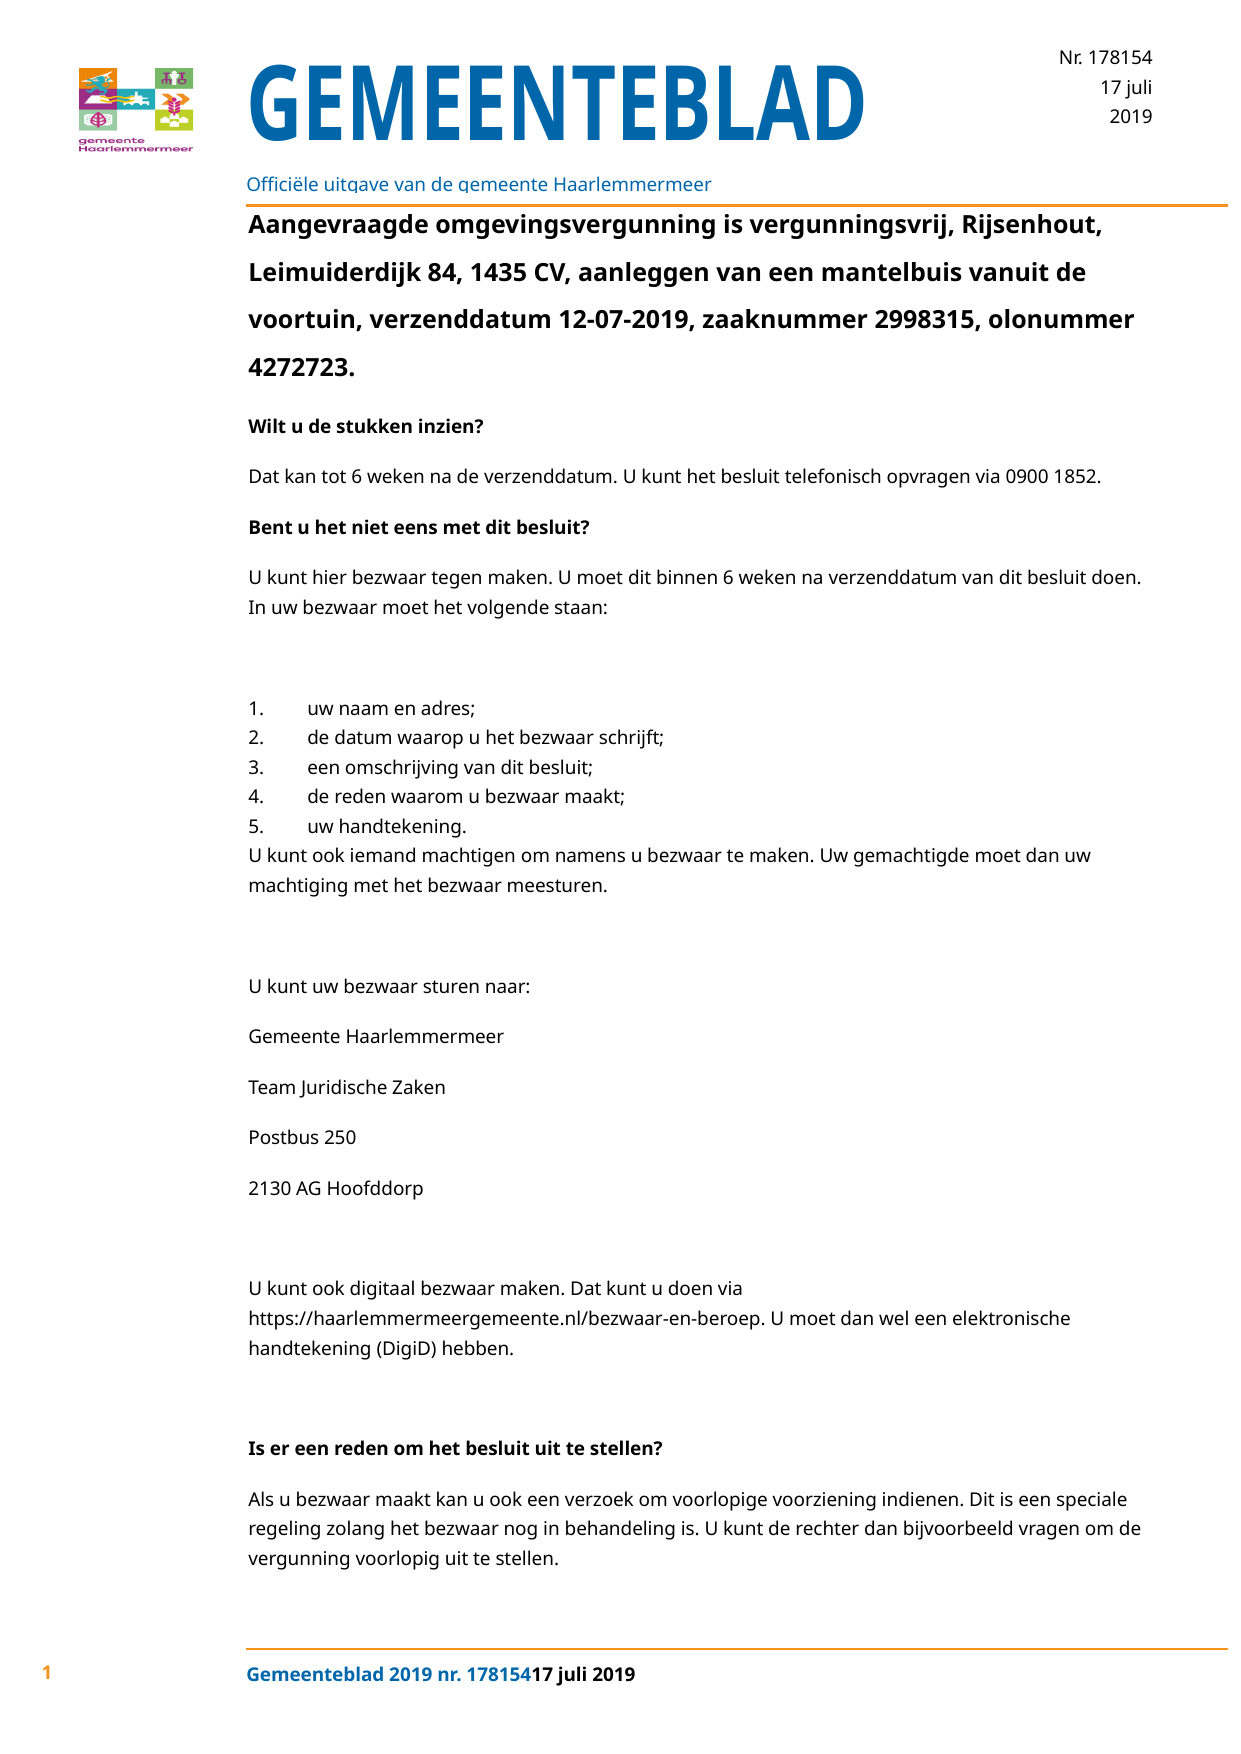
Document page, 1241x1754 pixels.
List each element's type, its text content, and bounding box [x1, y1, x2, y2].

text U kunt ook iemand machtigen om namens u bezwaar te maken. Uw gemachtigde moet dan uw machtiging met het bezwaar meesturen. [248, 843, 1152, 898]
text U kunt uw bezwaar sturen naar: [248, 973, 1152, 999]
text Aangevraagde omgevingsvergunning is vergunningsvrij, Rijsenhout, Leimuiderdijk 84, 1435 CV, aanleggen van een mantelbuis vanuit de voortuin, verzenddatum 12-07-2019, zaaknummer 2998315, olonummer 4272723. [248, 207, 1152, 384]
text 2130 AG Hoofddorp [248, 1175, 1152, 1201]
text Dat kan tot 6 weken na de verzenddatum. U kunt het besluit telefonisch opvragen via 0900 1852. [248, 463, 1152, 489]
list uw handtekening. [248, 813, 1152, 839]
list een omschrijving van dit besluit; [248, 754, 1152, 780]
list de reden waarom u bezwaar maakt; [248, 783, 1152, 809]
list de datum waarop u het bezwaar schrijft; [248, 724, 1152, 750]
text Wilt u de stukken inzien? [248, 413, 1152, 439]
text Als u bezwaar maakt kan u ook een verzoek om voorlopige voorziening indienen. Dit is een speciale regeling zolang het bezwaar nog in behandeling is. U kunt de rechter dan bijvoorbeeld vragen om de vergunning voorlopig uit te stellen. [248, 1486, 1152, 1571]
text Bent u het niet eens met dit besluit? [248, 514, 1152, 540]
picture [41, 47, 231, 172]
text Team Juridische Zaken [248, 1074, 1152, 1100]
text Is er een reden om het besluit uit te stellen? [248, 1436, 1152, 1461]
text U kunt ook digitaal bezwaar maken. Dat kunt u doen via https://haarlemmermeergemeente.nl/bezwaar-en-beroep. U moet dan wel een elektronische handtekening (DigiD) hebben. [248, 1276, 1152, 1361]
text Postbus 250 [248, 1124, 1152, 1150]
list uw naam en adres; [248, 695, 1152, 721]
text Gemeente Haarlemmermeer [248, 1023, 1152, 1049]
text U kunt hier bezwaar tegen maken. U moet dit binnen 6 weken na verzenddatum van dit besluit doen. In uw bezwaar moet het volgende staan: [248, 564, 1152, 620]
